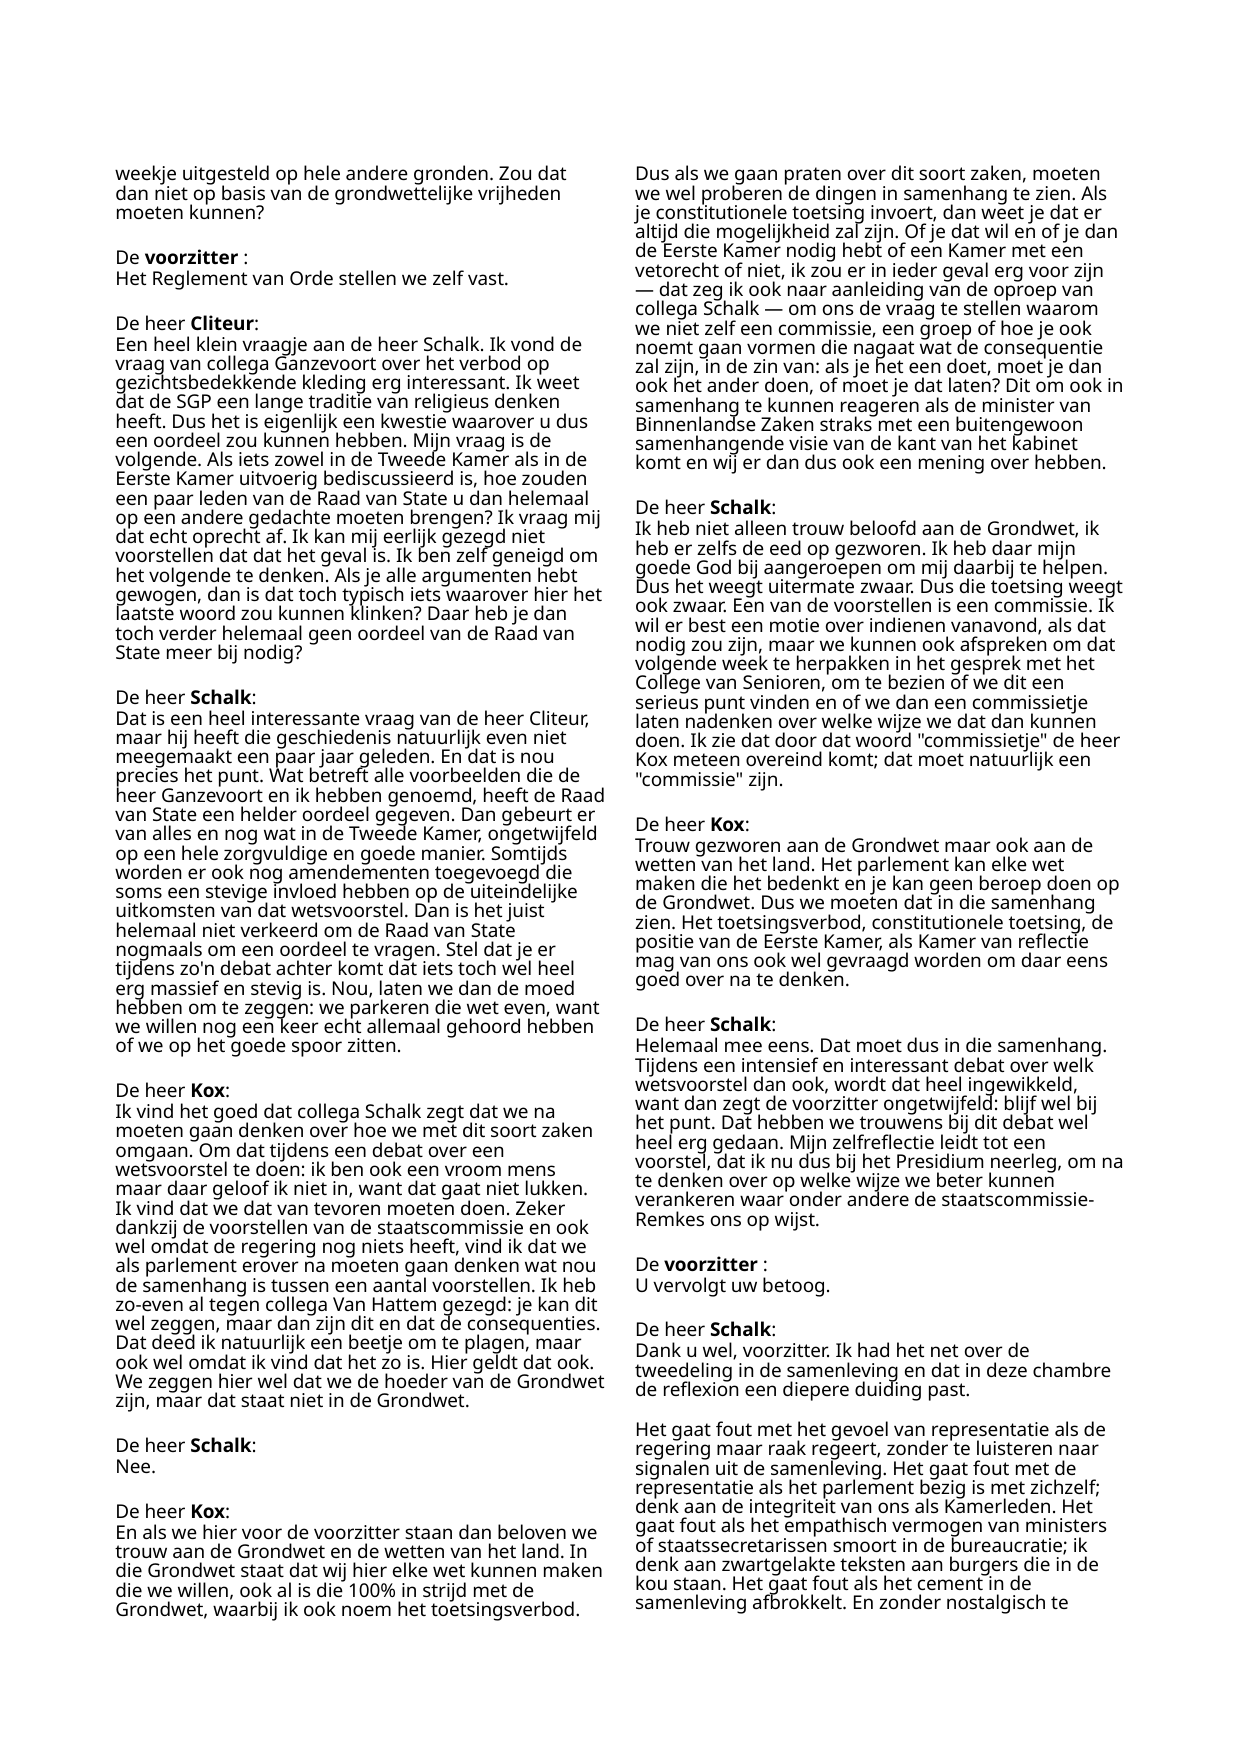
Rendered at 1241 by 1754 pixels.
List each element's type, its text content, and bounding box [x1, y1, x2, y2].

text De heer Schalk: [635, 494, 1125, 520]
text De heer Schalk: [635, 1012, 1125, 1037]
text U vervolgt uw betoog. [635, 1277, 1125, 1296]
text Nee. [115, 1458, 605, 1477]
text Ik heb niet alleen trouw beloofd aan de Grondwet, ik heb er zelfs de eed op gezworen. Ik heb daar mijn goede God bij aangeroepen om mij daarbij te helpen. Dus het weegt uitermate zwaar. Dus die toetsing weegt ook zwaar. Een van de voorstellen is een commissie. Ik wil er best een motie over indienen vanavond, als dat nodig zou zijn, maar we kunnen ook afspreken om dat volgende week te herpakken in het gesprek met het College van Senioren, om te bezien of we dit een serieus punt vinden en of we dan een commissietje laten nadenken over welke wijze we dat dan kunnen doen. Ik zie dat door dat woord "commissietje" de heer Kox meteen overeind komt; dat moet natuurlijk een "commissie" zijn. [635, 520, 1125, 790]
text Dank u wel, voorzitter. Ik had het net over de tweedeling in de samenleving en dat in deze chambre de reflexion een diepere duiding past. [635, 1342, 1125, 1400]
text De voorzitter : [635, 1251, 1125, 1277]
text Trouw gezworen aan de Grondwet maar ook aan de wetten van het land. Het parlement kan elke wet maken die het bedenkt en je kan geen beroep doen op de Grondwet. Dus we moeten dat in die samenhang zien. Het toetsingsverbod, constitutionele toetsing, de positie van de Eerste Kamer, als Kamer van reflectie mag van ons ook wel gevraagd worden om daar eens goed over na te denken. [635, 837, 1125, 991]
text Dus als we gaan praten over dit soort zaken, moeten we wel proberen de dingen in samenhang te zien. Als je constitutionele toetsing invoert, dan weet je dat er altijd die mogelijkheid zal zijn. Of je dat wil en of je dan de Eerste Kamer nodig hebt of een Kamer met een vetorecht of niet, ik zou er in ieder geval erg voor zijn — dat zeg ik ook naar aanleiding van de oproep van collega Schalk — om ons de vraag te stellen waarom we niet zelf een commissie, een groep of hoe je ook noemt gaan vormen die nagaat wat de consequentie zal zijn, in de zin van: als je het een doet, moet je dan ook het ander doen, of moet je dat laten? Dit om ook in samenhang te kunnen reageren als de minister van Binnenlandse Zaken straks met een buitengewoon samenhangende visie van de kant van het kabinet komt en wij er dan dus ook een mening over hebben. [635, 165, 1125, 474]
text De heer Kox: [635, 811, 1125, 837]
text En als we hier voor de voorzitter staan dan beloven we trouw aan de Grondwet en de wetten van het land. In die Grondwet staat dat wij hier elke wet kunnen maken die we willen, ook al is die 100% in strijd met de Grondwet, waarbij ik ook noem het toetsingsverbod. [115, 1524, 605, 1620]
text De heer Kox: [115, 1498, 605, 1524]
text weekje uitgesteld op hele andere gronden. Zou dat dan niet op basis van de grondwettelijke vrijheden moeten kunnen? [115, 165, 605, 223]
text Ik vind het goed dat collega Schalk zegt dat we na moeten gaan denken over hoe we met dit soort zaken omgaan. Om dat tijdens een debat over een wetsvoorstel te doen: ik ben ook een vroom mens maar daar geloof ik niet in, want dat gaat niet lukken. Ik vind dat we dat van tevoren moeten doen. Zeker dankzij de voorstellen van de staatscommissie en ook wel omdat de regering nog niets heeft, vind ik dat we als parlement erover na moeten gaan denken wat nou de samenhang is tussen een aantal voorstellen. Ik heb zo-even al tegen collega Van Hattem gezegd: je kan dit wel zeggen, maar dan zijn dit en dat de consequenties. Dat deed ik natuurlijk een beetje om te plagen, maar ook wel omdat ik vind dat het zo is. Hier geldt dat ook. We zeggen hier wel dat we de hoeder van de Grondwet zijn, maar dat staat niet in de Grondwet. [115, 1103, 605, 1411]
text De voorzitter : [115, 244, 605, 270]
text Een heel klein vraagje aan de heer Schalk. Ik vond de vraag van collega Ganzevoort over het verbod op gezichtsbedekkende kleding erg interessant. Ik weet dat de SGP een lange traditie van religieus denken heeft. Dus het is eigenlijk een kwestie waarover u dus een oordeel zou kunnen hebben. Mijn vraag is de volgende. Als iets zowel in de Tweede Kamer als in de Eerste Kamer uitvoerig bediscussieerd is, hoe zouden een paar leden van de Raad van State u dan helemaal op een andere gedachte moeten brengen? Ik vraag mij dat echt oprecht af. Ik kan mij eerlijk gezegd niet voorstellen dat dat het geval is. Ik ben zelf geneigd om het volgende te denken. Als je alle argumenten hebt gewogen, dan is dat toch typisch iets waarover hier het laatste woord zou kunnen klinken? Daar heb je dan toch verder helemaal geen oordeel van de Raad van State meer bij nodig? [115, 336, 605, 663]
text Het Reglement van Orde stellen we zelf vast. [115, 270, 605, 289]
text De heer Kox: [115, 1077, 605, 1103]
text Helemaal mee eens. Dat moet dus in die samenhang. Tijdens een intensief en interessant debat over welk wetsvoorstel dan ook, wordt dat heel ingewikkeld, want dan zegt de voorzitter ongetwijfeld: blijf wel bij het punt. Dat hebben we trouwens bij dit debat wel heel erg gedaan. Mijn zelfreflectie leidt tot een voorstel, dat ik nu dus bij het Presidium neerleg, om na te denken over op welke wijze we beter kunnen verankeren waar onder andere de staatscommissie-Remkes ons op wijst. [635, 1037, 1125, 1230]
text De heer Cliteur: [115, 310, 605, 336]
text De heer Schalk: [635, 1317, 1125, 1342]
text Dat is een heel interessante vraag van de heer Cliteur, maar hij heeft die geschiedenis natuurlijk even niet meegemaakt een paar jaar geleden. En dat is nou precies het punt. Wat betreft alle voorbeelden die de heer Ganzevoort en ik hebben genoemd, heeft de Raad van State een helder oordeel gegeven. Dan gebeurt er van alles en nog wat in de Tweede Kamer, ongetwijfeld op een hele zorgvuldige en goede manier. Somtijds worden er ook nog amendementen toegevoegd die soms een stevige invloed hebben op de uiteindelijke uitkomsten van dat wetsvoorstel. Dan is het juist helemaal niet verkeerd om de Raad van State nogmaals om een oordeel te vragen. Stel dat je er tijdens zo'n debat achter komt dat iets toch wel heel erg massief en stevig is. Nou, laten we dan de moed hebben om te zeggen: we parkeren die wet even, want we willen nog een keer echt allemaal gehoord hebben of we op het goede spoor zitten. [115, 710, 605, 1057]
text Het gaat fout met het gevoel van representatie als de regering maar raak regeert, zonder te luisteren naar signalen uit de samenleving. Het gaat fout met de representatie als het parlement bezig is met zichzelf; denk aan de integriteit van ons als Kamerleden. Het gaat fout als het empathisch vermogen van ministers of staatssecretarissen smoort in de bureaucratie; ik denk aan zwartgelakte teksten aan burgers die in de kou staan. Het gaat fout als het cement in de samenleving afbrokkelt. En zonder nostalgisch te [635, 1421, 1125, 1614]
text De heer Schalk: [115, 684, 605, 710]
text De heer Schalk: [115, 1432, 605, 1458]
